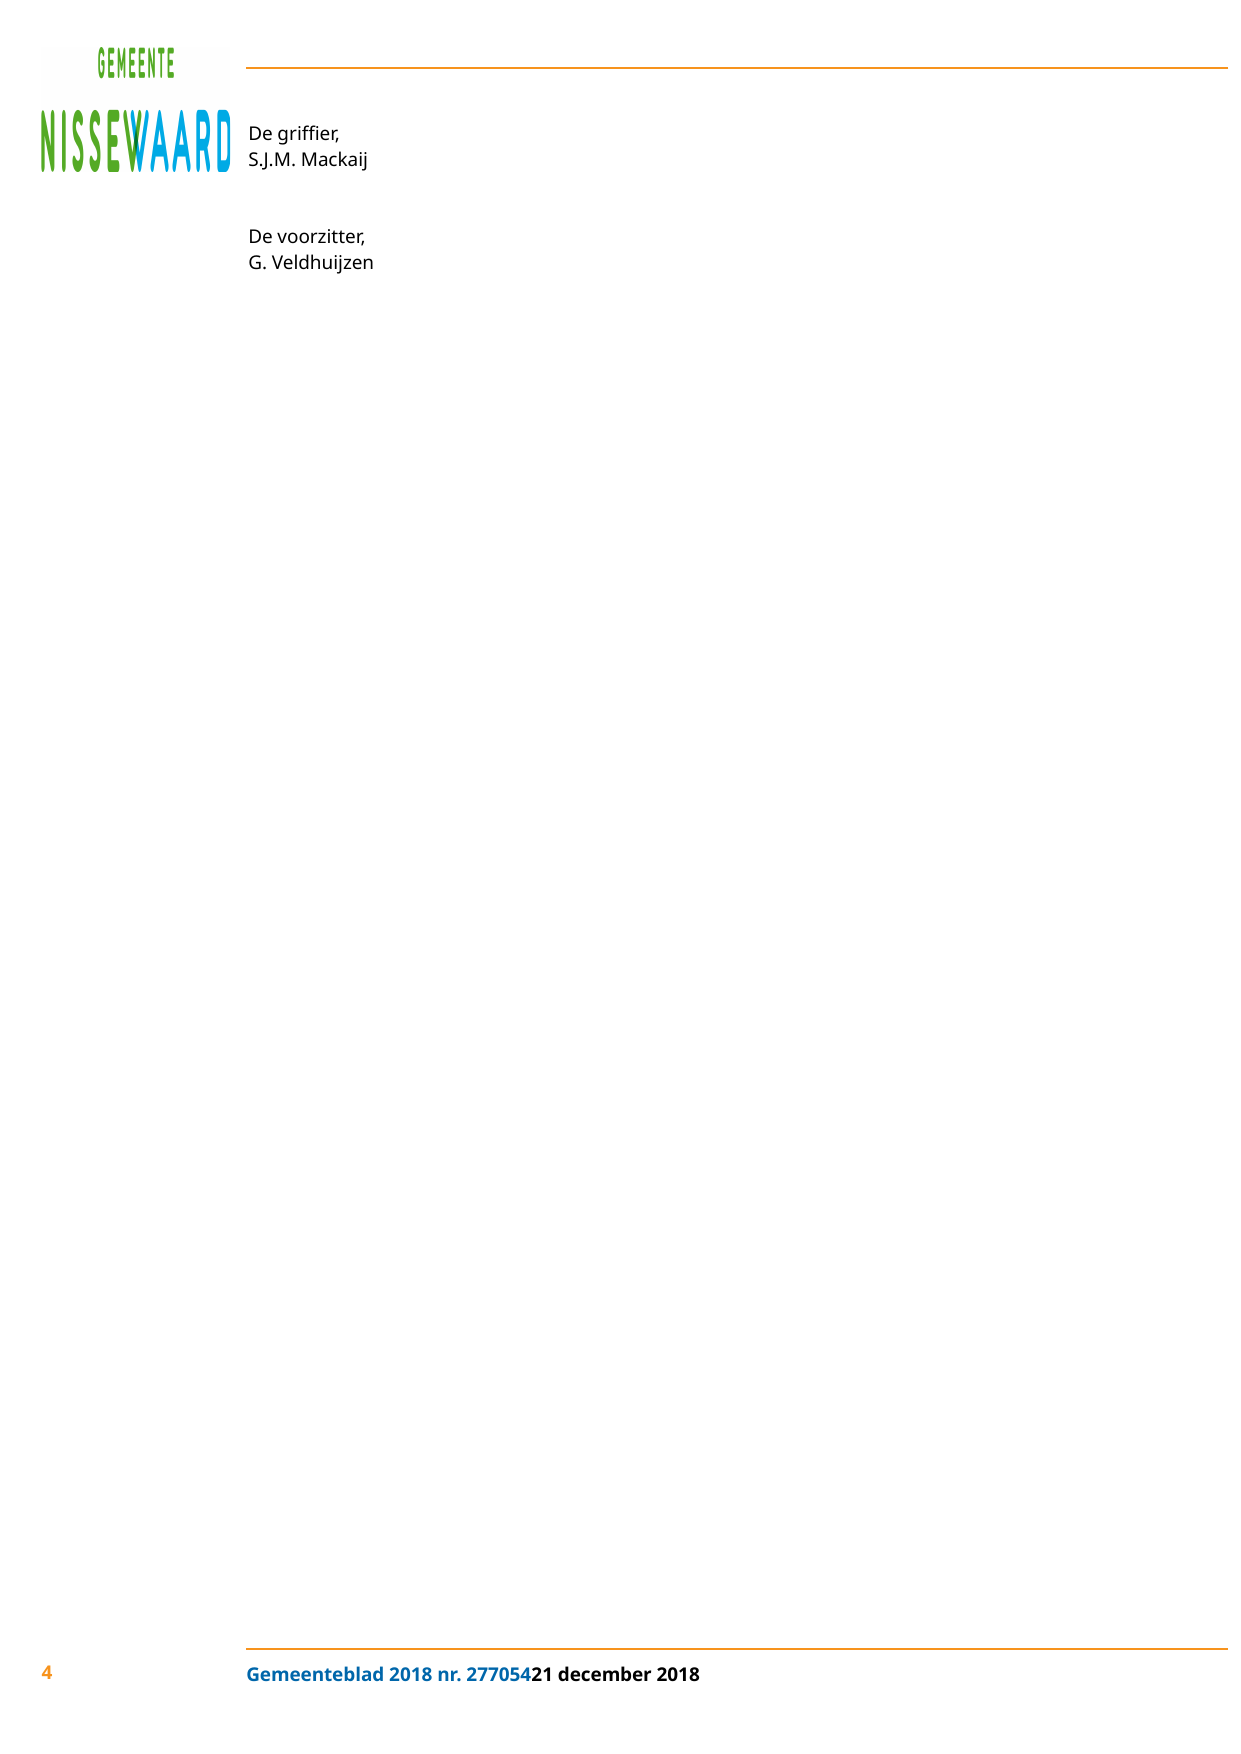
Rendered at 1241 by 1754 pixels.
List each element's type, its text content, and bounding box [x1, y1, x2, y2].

text De voorzitter, [248, 223, 1152, 249]
picture [41, 47, 231, 172]
picture [200, 151, 206, 172]
picture [201, 122, 206, 138]
text De griffier, [248, 121, 1152, 146]
picture [176, 157, 187, 172]
picture [222, 122, 227, 160]
text S.J.M. Mackaij [248, 146, 1152, 172]
picture [154, 157, 165, 172]
text G. Veldhuijzen [248, 249, 1152, 275]
